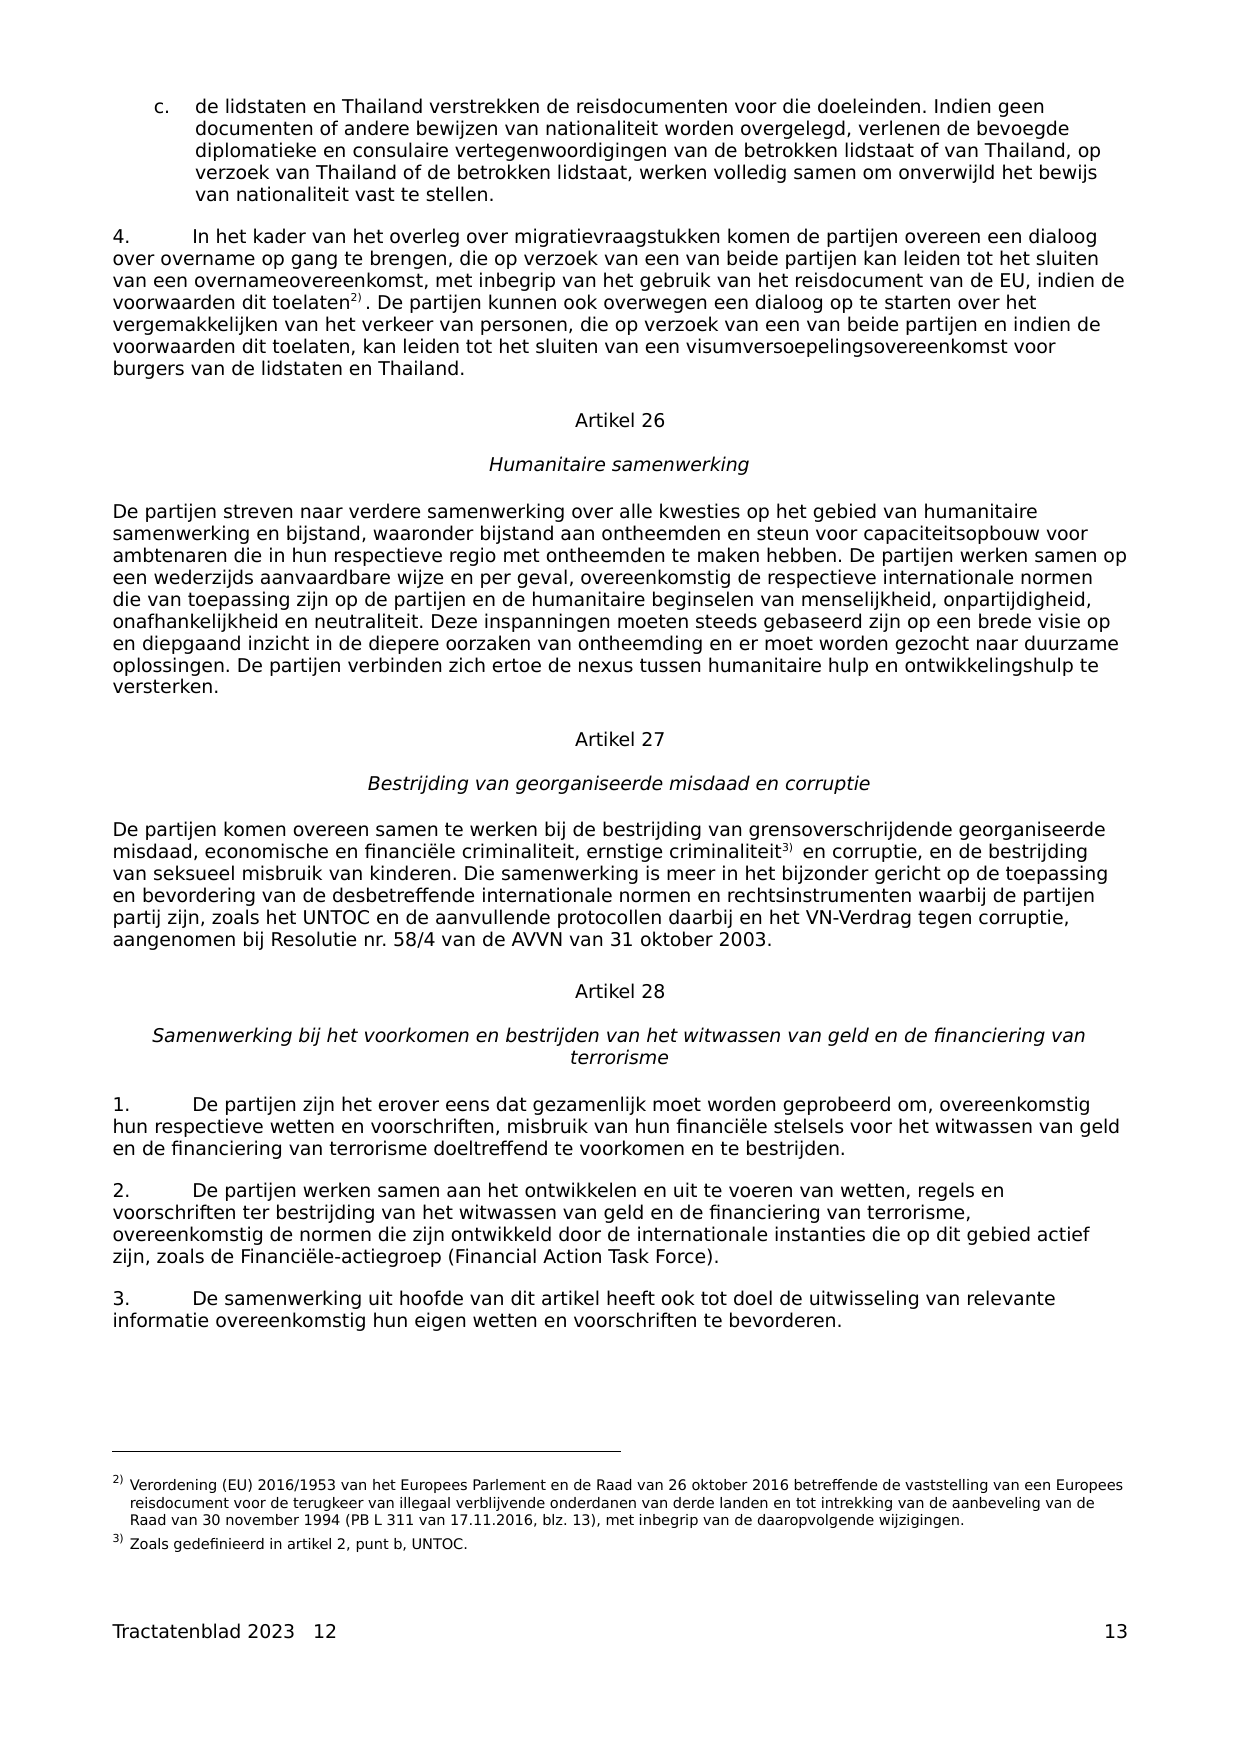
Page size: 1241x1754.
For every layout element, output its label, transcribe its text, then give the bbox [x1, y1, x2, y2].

text De partijen komen overeen samen te werken bij de bestrijding van grensoverschrijdende georganiseerde misdaad, economische en financiële criminaliteit, ernstige criminaliteit en corruptie, en de bestrijding van seksueel misbruik van kinderen. Die samenwerking is meer in het bijzonder gericht op de toepassing en bevordering van de desbetreffende internationale normen en rechtsinstrumenten waarbij de partijen partij zijn, zoals het UNTOC en de aanvullende protocollen daarbij en het VN-Verdrag tegen corruptie, aangenomen bij Resolutie nr. 58/4 van de AVVN van 31 oktober 2003. [112, 819, 1128, 951]
subtitle Artikel 27 Bestrijding van georganiseerde misdaad en corruptie [112, 728, 1128, 794]
text Zoals gedefinieerd in artikel 2, punt b, UNTOC. [112, 1532, 1128, 1554]
subtitle Artikel 26 Humanitaire samenwerking [112, 410, 1128, 476]
text De partijen streven naar verdere samenwerking over alle kwesties op het gebied van humanitaire samenwerking en bijstand, waaronder bijstand aan ontheemden en steun voor capaciteitsopbouw voor ambtenaren die in hun respectieve regio met ontheemden te maken hebben. De partijen werken samen op een wederzijds aanvaardbare wijze en per geval, overeenkomstig de respectieve internationale normen die van toepassing zijn op de partijen en de humanitaire beginselen van menselijkheid, onpartijdigheid, onafhankelijkheid en neutraliteit. Deze inspanningen moeten steeds gebaseerd zijn op een brede visie op en diepgaand inzicht in de diepere oorzaken van ontheemding en er moet worden gezocht naar duurzame oplossingen. De partijen verbinden zich ertoe de nexus tussen humanitaire hulp en ontwikkelingshulp te versterken. [112, 501, 1128, 698]
text 2. De partijen werken samen aan het ontwikkelen en uit te voeren van wetten, regels en voorschriften ter bestrijding van het witwassen van geld en de financiering van terrorisme, overeenkomstig de normen die zijn ontwikkeld door de internationale instanties die op dit gebied actief zijn, zoals de Financiële-actiegroep (Financial Action Task Force). [112, 1180, 1128, 1268]
text Verordening (EU) 2016/1953 van het Europees Parlement en de Raad van 26 oktober 2016 betreffende de vaststelling van een Europees reisdocument voor de terugkeer van illegaal verblijvende onderdanen van derde landen en tot intrekking van de aanbeveling van de Raad van 30 november 1994 (PB L 311 van 17.11.2016, blz. 13), met inbegrip van de daaropvolgende wijzigingen. [112, 1473, 1128, 1529]
subtitle Artikel 28 Samenwerking bij het voorkomen en bestrijden van het witwassen van geld en de financiering van terrorisme [112, 981, 1128, 1069]
text 3. De samenwerking uit hoofde van dit artikel heeft ook tot doel de uitwisseling van relevante informatie overeenkomstig hun eigen wetten en voorschriften te bevorderen. [112, 1288, 1128, 1332]
text 4. In het kader van het overleg over migratievraagstukken komen de partijen overeen een dialoog over overname op gang te brengen, die op verzoek van een van beide partijen kan leiden tot het sluiten van een overnameovereenkomst, met inbegrip van het gebruik van het reisdocument van de EU, indien de voorwaarden dit toelaten. De partijen kunnen ook overwegen een dialoog op te starten over het vergemakkelijken van het verkeer van personen, die op verzoek van een van beide partijen en indien de voorwaarden dit toelaten, kan leiden tot het sluiten van een visumversoepelingsovereenkomst voor burgers van de lidstaten en Thailand. [112, 226, 1128, 380]
text c. de lidstaten en Thailand verstrekken de reisdocumenten voor die doeleinden. Indien geen documenten of andere bewijzen van nationaliteit worden overgelegd, verlenen de bevoegde diplomatieke en consulaire vertegenwoordigingen van de betrokken lidstaat of van Thailand, op verzoek van Thailand of de betrokken lidstaat, werken volledig samen om onverwijld het bewijs van nationaliteit vast te stellen. [153, 96, 1128, 206]
text 1. De partijen zijn het erover eens dat gezamenlijk moet worden geprobeerd om, overeenkomstig hun respectieve wetten en voorschriften, misbruik van hun financiële stelsels voor het witwassen van geld en de financiering van terrorisme doeltreffend te voorkomen en te bestrijden. [112, 1094, 1128, 1160]
